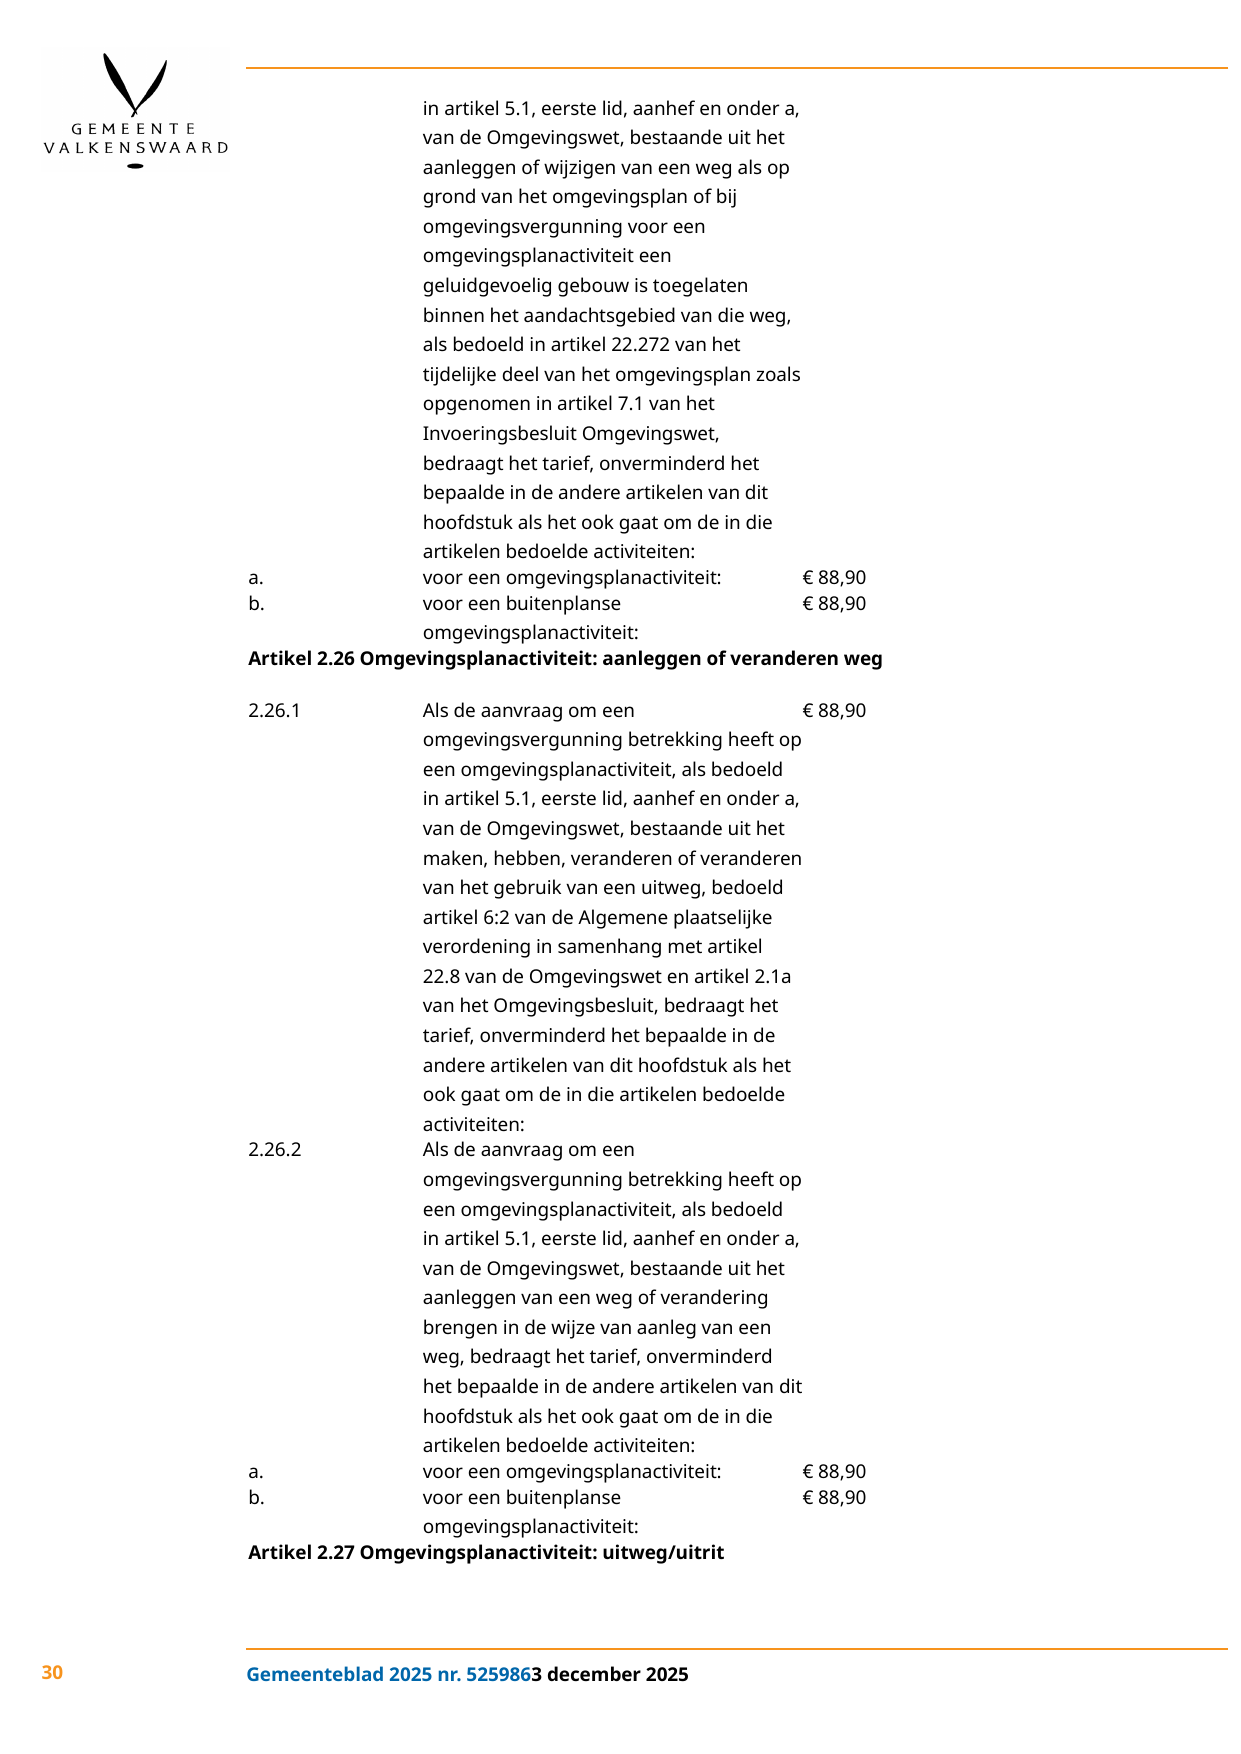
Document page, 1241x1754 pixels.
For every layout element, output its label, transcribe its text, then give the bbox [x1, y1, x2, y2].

table_cell [977, 671, 1152, 697]
table_cell [248, 95, 423, 564]
table_cell Als de aanvraag om een omgevingsvergunning betrekking heeft op een omgevingsplanactiviteit, als bedoeld in artikel 5.1, eerste lid, aanhef en onder a, van de Omgevingswet, bestaande uit het maken, hebben, veranderen of veranderen van het gebruik van een uitweg, bedoeld artikel 6:2 van de Algemene plaatselijke verordening in samenhang met artikel 22.8 van de Omgevingswet en artikel 2.1a van het Omgevingsbesluit, bedraagt het tarief, onverminderd het bepaalde in de andere artikelen van dit hoofdstuk als het ook gaat om de in die artikelen bedoelde activiteiten: [423, 697, 802, 1137]
table_cell [802, 1565, 977, 1591]
picture [41, 47, 231, 172]
table_cell b. [248, 590, 423, 645]
table_cell € 88,90 [802, 697, 977, 1137]
table_cell [977, 564, 1152, 590]
table_cell Artikel 2.26 Omgevingsplanactiviteit: aanleggen of veranderen weg [248, 645, 977, 671]
table_cell Artikel 2.27 Omgevingsplanactiviteit: uitweg/uitrit [248, 1539, 977, 1565]
table_cell [977, 1484, 1152, 1539]
table_cell [977, 95, 1152, 564]
table_cell [423, 1565, 802, 1591]
table_cell 2.26.2 [248, 1137, 423, 1458]
table_cell a. [248, 564, 423, 590]
table_cell € 88,90 [802, 1484, 977, 1539]
table_cell [977, 697, 1152, 1137]
table_cell voor een omgevingsplanactiviteit: [423, 564, 802, 590]
table_cell € 88,90 [802, 590, 977, 645]
table_cell Als de aanvraag om een omgevingsvergunning betrekking heeft op een omgevingsplanactiviteit, als bedoeld in artikel 5.1, eerste lid, aanhef en onder a, van de Omgevingswet, bestaande uit het aanleggen van een weg of verandering brengen in de wijze van aanleg van een weg, bedraagt het tarief, onverminderd het bepaalde in de andere artikelen van dit hoofdstuk als het ook gaat om de in die artikelen bedoelde activiteiten: [423, 1137, 802, 1458]
table_cell voor een omgevingsplanactiviteit: [423, 1458, 802, 1484]
table_cell a. [248, 1458, 423, 1484]
table_cell [977, 590, 1152, 645]
table_cell [977, 1565, 1152, 1591]
table_cell [802, 95, 977, 564]
table_cell 2.26.1 [248, 697, 423, 1137]
table_cell [802, 1137, 977, 1458]
table_cell [423, 671, 802, 697]
table_cell voor een buitenplanse omgevingsplanactiviteit: [423, 1484, 802, 1539]
table_cell in artikel 5.1, eerste lid, aanhef en onder a, van de Omgevingswet, bestaande uit het aanleggen of wijzigen van een weg als op grond van het omgevingsplan of bij omgevingsvergunning voor een omgevingsplanactiviteit een geluidgevoelig gebouw is toegelaten binnen het aandachtsgebied van die weg, als bedoeld in artikel 22.272 van het tijdelijke deel van het omgevingsplan zoals opgenomen in artikel 7.1 van het Invoeringsbesluit Omgevingswet, bedraagt het tarief, onverminderd het bepaalde in de andere artikelen van dit hoofdstuk als het ook gaat om de in die artikelen bedoelde activiteiten: [423, 95, 802, 564]
table_cell voor een buitenplanse omgevingsplanactiviteit: [423, 590, 802, 645]
table_cell [977, 1137, 1152, 1458]
table_cell b. [248, 1484, 423, 1539]
table_cell [248, 1565, 423, 1591]
table_cell [977, 1458, 1152, 1484]
table_cell € 88,90 [802, 564, 977, 590]
table_cell [802, 671, 977, 697]
table_cell € 88,90 [802, 1458, 977, 1484]
table_cell [248, 671, 423, 697]
